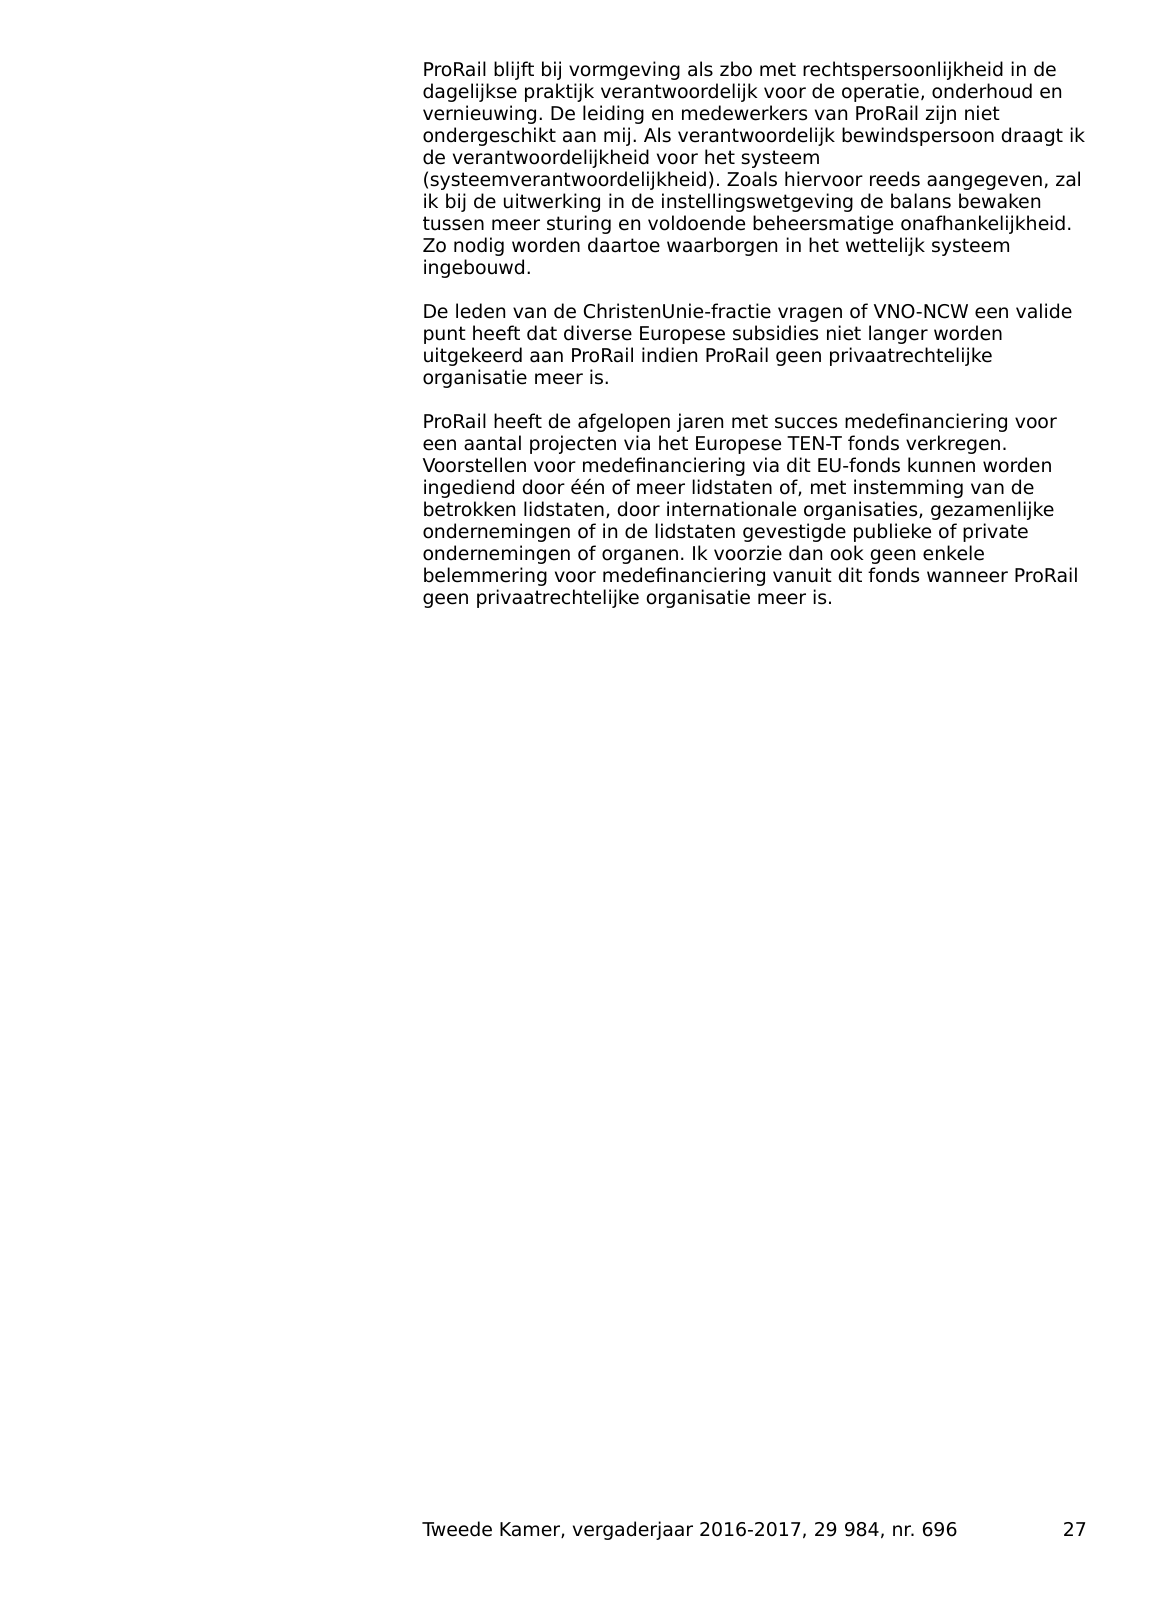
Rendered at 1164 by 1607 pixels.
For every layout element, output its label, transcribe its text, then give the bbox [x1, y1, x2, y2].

text ProRail heeft de afgelopen jaren met succes medefinanciering voor een aantal projecten via het Europese TEN-T fonds verkregen. Voorstellen voor medefinanciering via dit EU-fonds kunnen worden ingediend door één of meer lidstaten of, met instemming van de betrokken lidstaten, door internationale organisaties, gezamenlijke ondernemingen of in de lidstaten gevestigde publieke of private ondernemingen of organen. Ik voorzie dan ook geen enkele belemmering voor medefinanciering vanuit dit fonds wanneer ProRail geen privaatrechtelijke organisatie meer is. [422, 411, 1087, 609]
text ProRail blijft bij vormgeving als zbo met rechtspersoonlijkheid in de dagelijkse praktijk verantwoordelijk voor de operatie, onderhoud en vernieuwing. De leiding en medewerkers van ProRail zijn niet ondergeschikt aan mij. Als verantwoordelijk bewindspersoon draagt ik de verantwoordelijkheid voor het systeem (systeemverantwoordelijkheid). Zoals hiervoor reeds aangegeven, zal ik bij de uitwerking in de instellingswetgeving de balans bewaken tussen meer sturing en voldoende beheersmatige onafhankelijkheid. Zo nodig worden daartoe waarborgen in het wettelijk systeem ingebouwd. [422, 59, 1087, 279]
text De leden van de ChristenUnie-fractie vragen of VNO-NCW een valide punt heeft dat diverse Europese subsidies niet langer worden uitgekeerd aan ProRail indien ProRail geen privaatrechtelijke organisatie meer is. [422, 301, 1087, 389]
